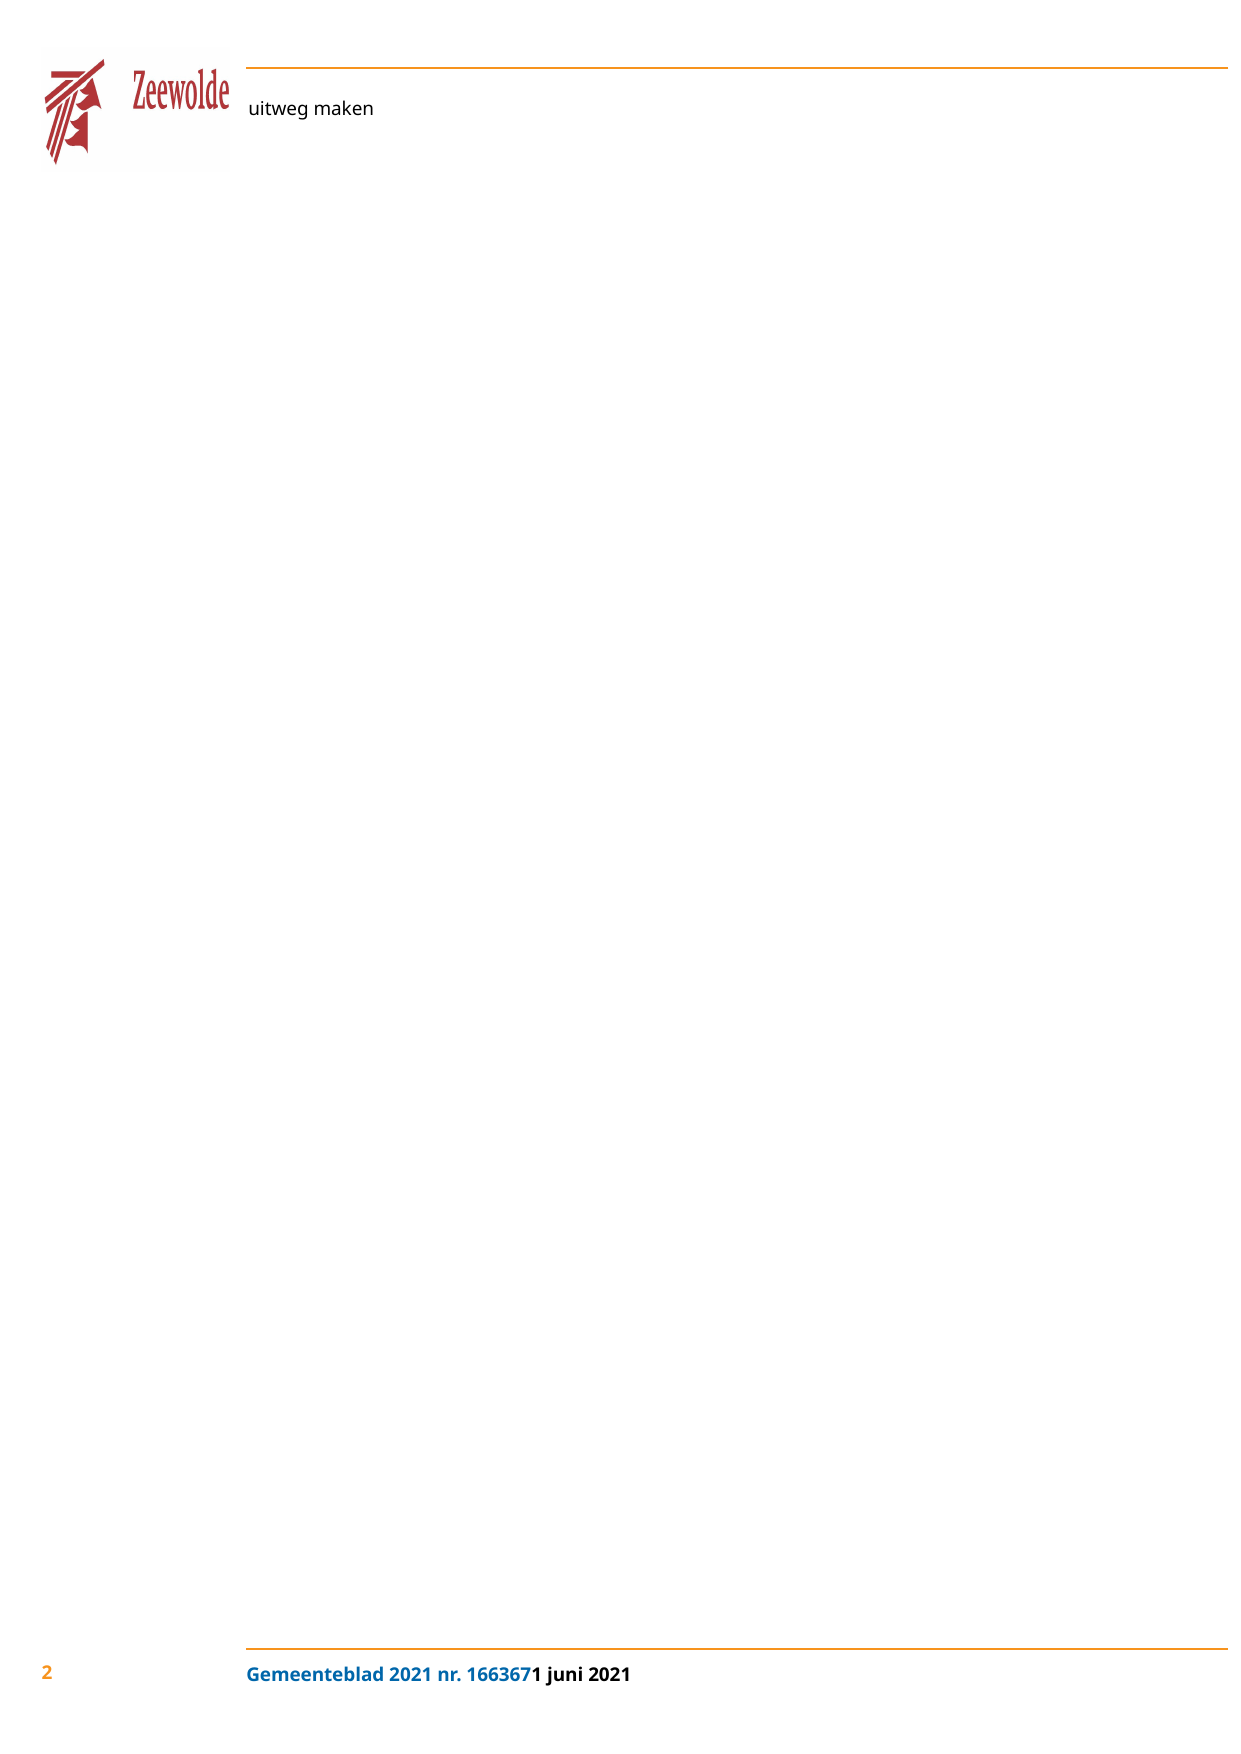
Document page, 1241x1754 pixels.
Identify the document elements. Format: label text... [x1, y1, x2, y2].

text uitweg maken [248, 95, 1152, 121]
picture [41, 47, 231, 172]
